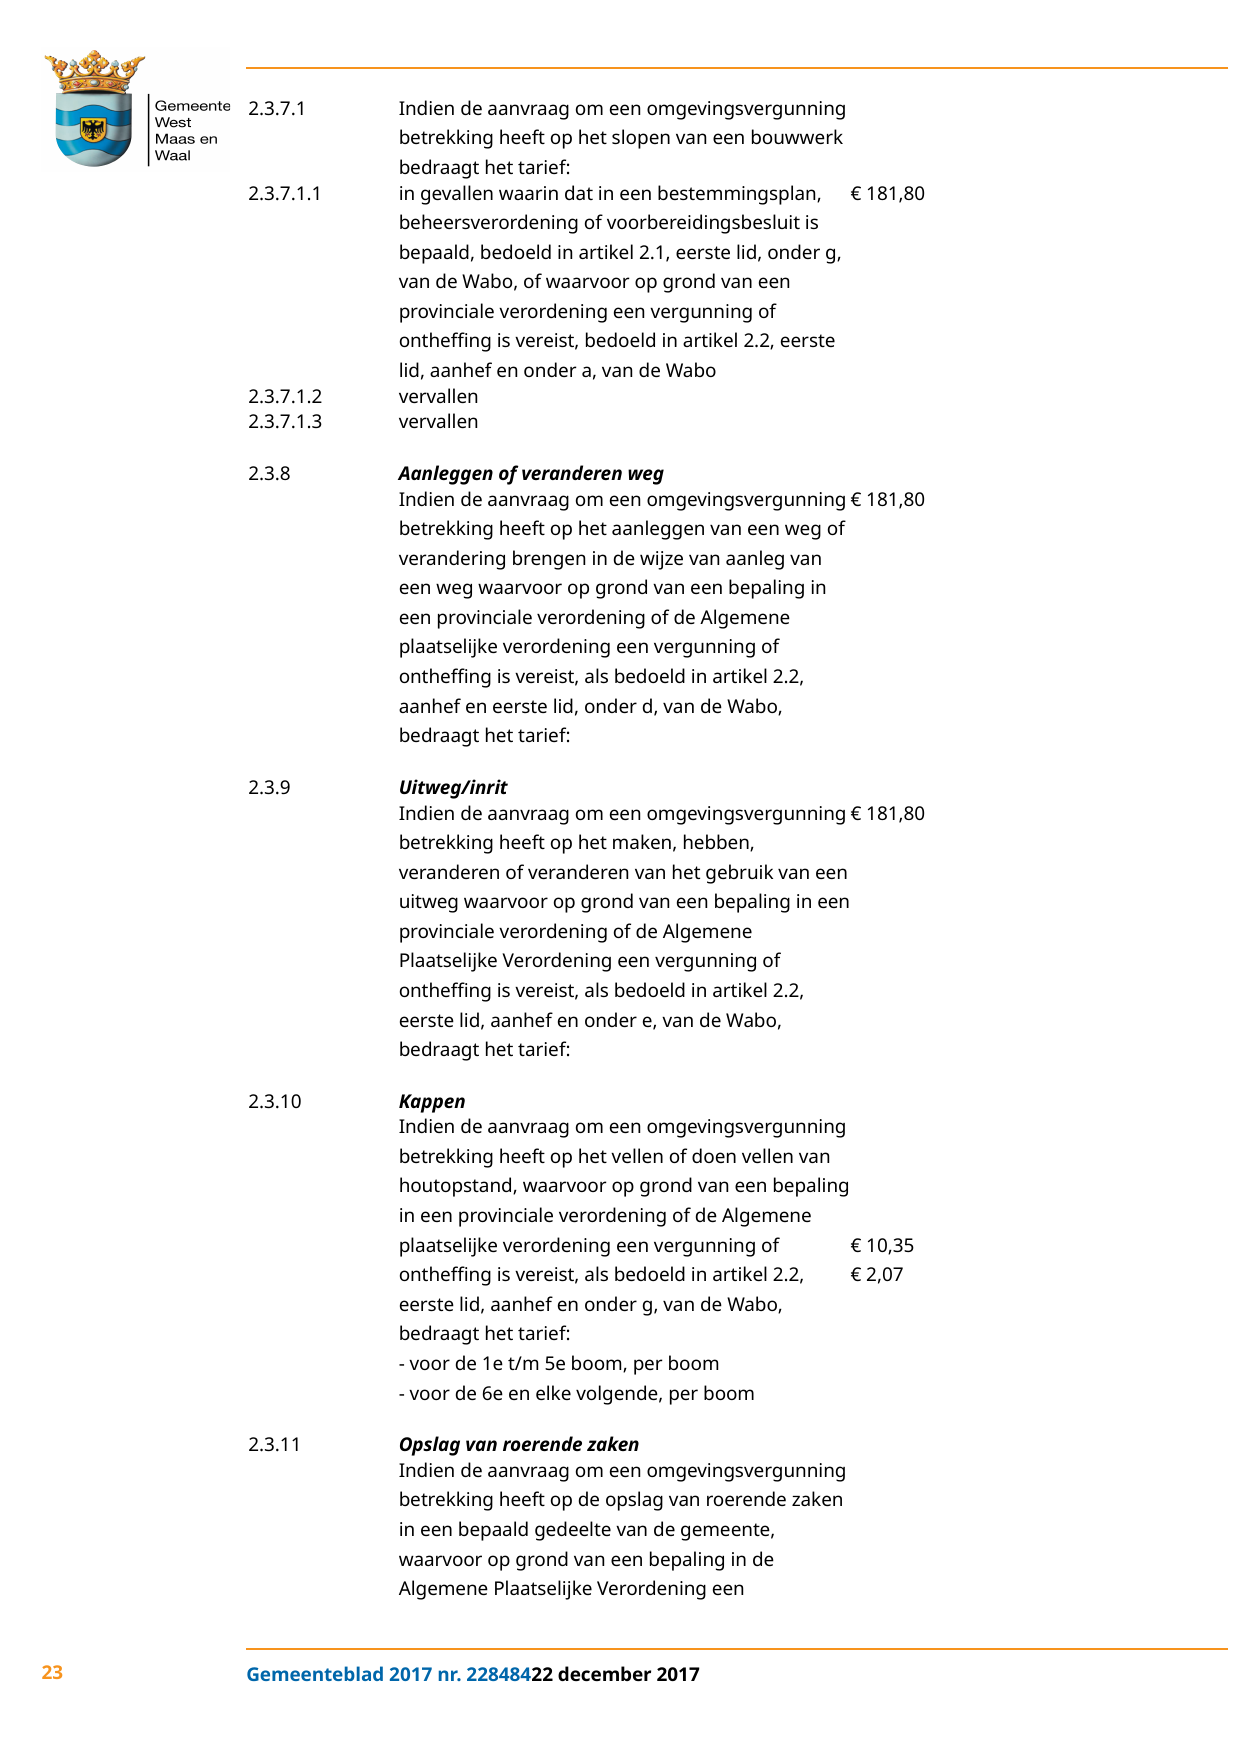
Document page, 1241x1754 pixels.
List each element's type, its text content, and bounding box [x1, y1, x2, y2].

table_cell 2.3.8 [248, 460, 398, 486]
table_cell [399, 748, 850, 774]
table_cell Indien de aanvraag om een omgevingsvergunning betrekking heeft op het vellen of doen vellen van houtopstand, waarvoor op grond van een bepaling in een provinciale verordening of de Algemene plaatselijke verordening een vergunning of ontheffing is vereist, als bedoeld in artikel 2.2, eerste lid, aanhef en onder g, van de Wabo, bedraagt het tarief: - voor de 1e t/m 5e boom, per boom - voor de 6e en elke volgende, per boom [399, 1114, 850, 1406]
table_cell 2.3.10 [248, 1088, 398, 1113]
table_cell 2.3.7.1.1 [248, 180, 398, 383]
table_cell [399, 1062, 850, 1088]
table_cell € 181,80 [850, 180, 1152, 383]
table_cell Indien de aanvraag om een omgevingsvergunning betrekking heeft op het slopen van een bouwwerk bedraagt het tarief: [399, 95, 850, 180]
table_cell € 10,35 € 2,07 [850, 1114, 1152, 1406]
table_cell [248, 1457, 398, 1601]
table_cell 2.3.9 [248, 774, 398, 800]
table_cell [248, 1114, 398, 1406]
table_cell [850, 1062, 1152, 1088]
table_cell [248, 1062, 398, 1088]
table_cell Indien de aanvraag om een omgevingsvergunning betrekking heeft op het maken, hebben, veranderen of veranderen van het gebruik van een uitweg waarvoor op grond van een bepaling in een provinciale verordening of de Algemene Plaatselijke Verordening een vergunning of ontheffing is vereist, als bedoeld in artikel 2.2, eerste lid, aanhef en onder e, van de Wabo, bedraagt het tarief: [399, 800, 850, 1062]
table_cell [850, 1088, 1152, 1113]
table_cell Uitweg/inrit [399, 774, 850, 800]
table_cell € 181,80 [850, 800, 1152, 1062]
table_cell [850, 383, 1152, 409]
table_cell 2.3.11 [248, 1431, 398, 1457]
table_cell 2.3.7.1.3 [248, 409, 398, 434]
table_cell [399, 434, 850, 460]
table_cell € 181,80 [850, 486, 1152, 748]
table_cell in gevallen waarin dat in een bestemmingsplan, beheersverordening of voorbereidingsbesluit is bepaald, bedoeld in artikel 2.1, eerste lid, onder g, van de Wabo, of waarvoor op grond van een provinciale verordening een vergunning of ontheffing is vereist, bedoeld in artikel 2.2, eerste lid, aanhef en onder a, van de Wabo [399, 180, 850, 383]
table_cell Kappen [399, 1088, 850, 1113]
table_cell [248, 748, 398, 774]
table_cell [850, 1406, 1152, 1431]
table_cell [850, 1457, 1152, 1601]
table_cell [248, 800, 398, 1062]
table_cell [248, 1406, 398, 1431]
table_cell [850, 1431, 1152, 1457]
table_cell Indien de aanvraag om een omgevingsvergunning betrekking heeft op het aanleggen van een weg of verandering brengen in de wijze van aanleg van een weg waarvoor op grond van een bepaling in een provinciale verordening of de Algemene plaatselijke verordening een vergunning of ontheffing is vereist, als bedoeld in artikel 2.2, aanhef en eerste lid, onder d, van de Wabo, bedraagt het tarief: [399, 486, 850, 748]
table_cell 2.3.7.1.2 [248, 383, 398, 409]
table_cell [850, 434, 1152, 460]
table_cell [248, 434, 398, 460]
table_cell [850, 409, 1152, 434]
table_cell vervallen [399, 383, 850, 409]
table_cell [850, 95, 1152, 180]
table_cell [399, 1406, 850, 1431]
table_cell Opslag van roerende zaken [399, 1431, 850, 1457]
table_cell 2.3.7.1 [248, 95, 398, 180]
table_cell [248, 486, 398, 748]
table_cell vervallen [399, 409, 850, 434]
picture [41, 47, 231, 172]
table_cell [850, 774, 1152, 800]
table_cell [850, 460, 1152, 486]
table_cell Aanleggen of veranderen weg [399, 460, 850, 486]
table_cell [850, 748, 1152, 774]
table_cell Indien de aanvraag om een omgevingsvergunning betrekking heeft op de opslag van roerende zaken in een bepaald gedeelte van de gemeente, waarvoor op grond van een bepaling in de Algemene Plaatselijke Verordening een [399, 1457, 850, 1601]
